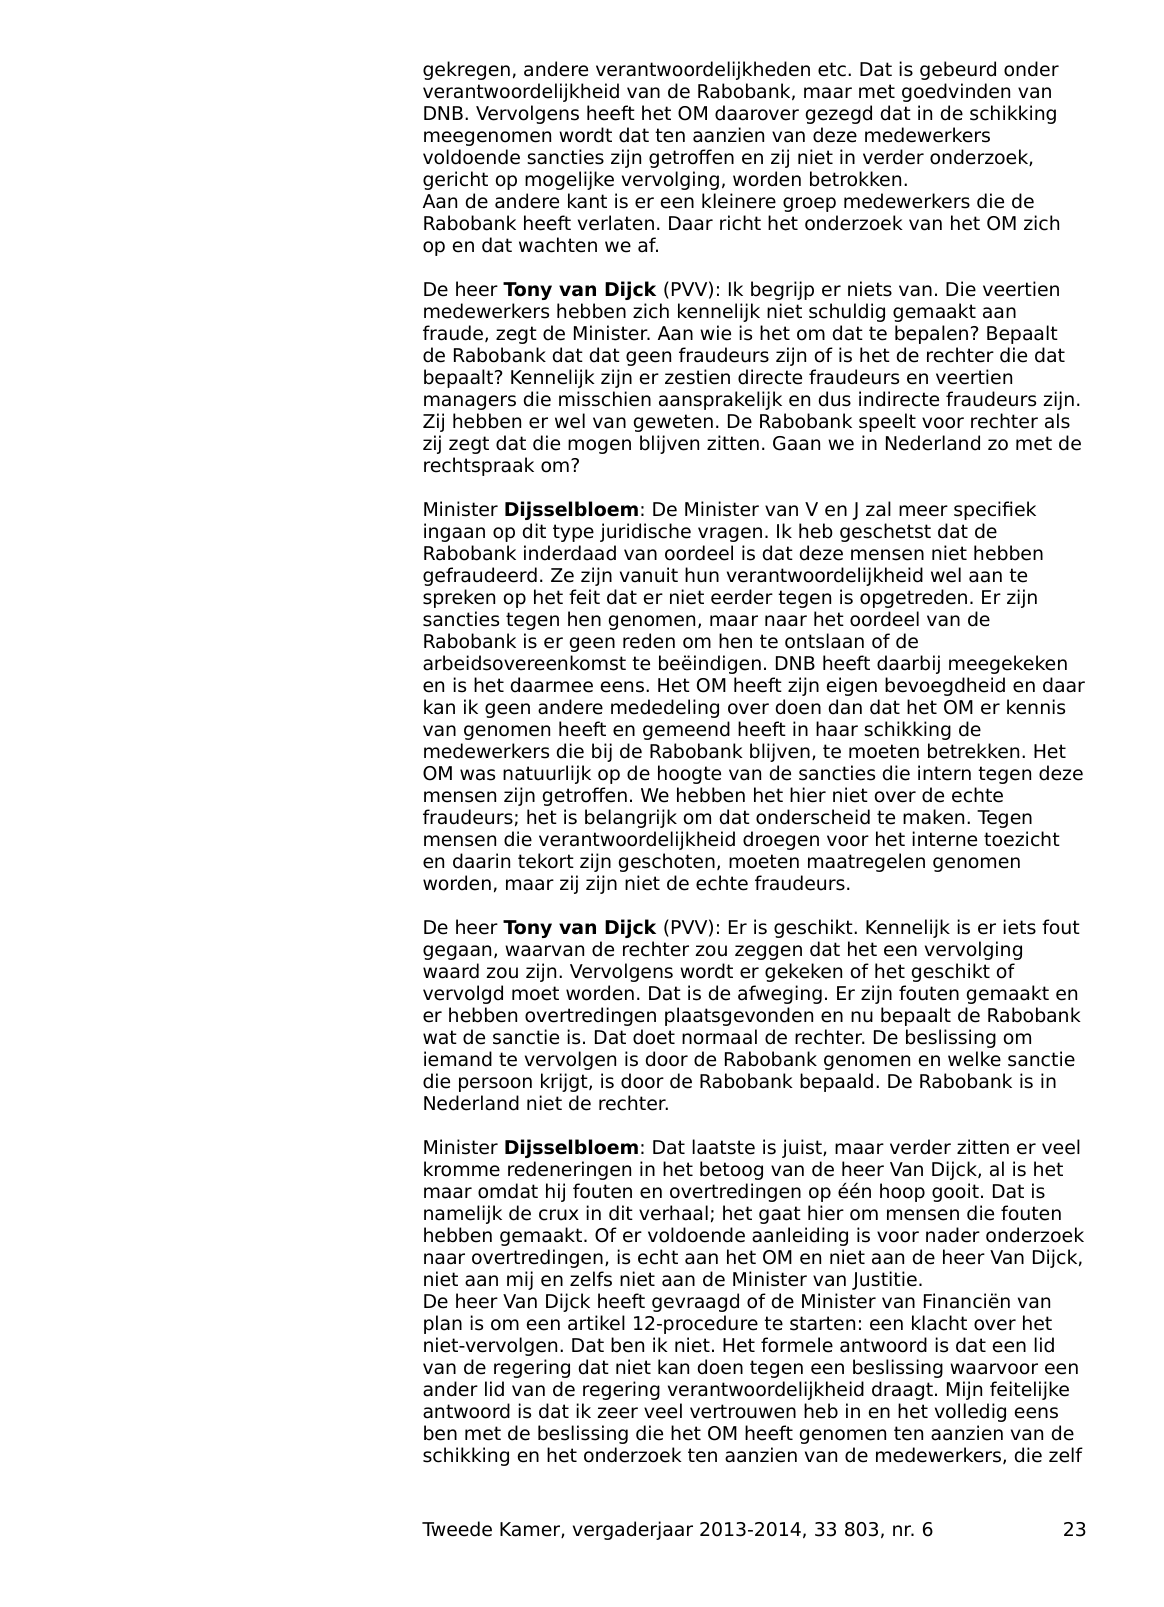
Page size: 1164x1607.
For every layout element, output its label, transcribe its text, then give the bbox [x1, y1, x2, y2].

text De heer Van Dijck heeft gevraagd of de Minister van Financiën van plan is om een artikel 12-procedure te starten: een klacht over het niet-vervolgen. Dat ben ik niet. Het formele antwoord is dat een lid van de regering dat niet kan doen tegen een beslissing waarvoor een ander lid van de regering verantwoordelijkheid draagt. Mijn feitelijke antwoord is dat ik zeer veel vertrouwen heb in en het volledig eens ben met de beslissing die het OM heeft genomen ten aanzien van de schikking en het onderzoek ten aanzien van de medewerkers, die zelf [422, 1291, 1087, 1467]
text Minister Dijsselbloem: De Minister van V en J zal meer specifiek ingaan op dit type juridische vragen. Ik heb geschetst dat de Rabobank inderdaad van oordeel is dat deze mensen niet hebben gefraudeerd. Ze zijn vanuit hun verantwoordelijkheid wel aan te spreken op het feit dat er niet eerder tegen is opgetreden. Er zijn sancties tegen hen genomen, maar naar het oordeel van de Rabobank is er geen reden om hen te ontslaan of de arbeidsovereenkomst te beëindigen. DNB heeft daarbij meegekeken en is het daarmee eens. Het OM heeft zijn eigen bevoegdheid en daar kan ik geen andere mededeling over doen dan dat het OM er kennis van genomen heeft en gemeend heeft in haar schikking de medewerkers die bij de Rabobank blijven, te moeten betrekken. Het OM was natuurlijk op de hoogte van de sancties die intern tegen deze mensen zijn getroffen. We hebben het hier niet over de echte fraudeurs; het is belangrijk om dat onderscheid te maken. Tegen mensen die verantwoordelijkheid droegen voor het interne toezicht en daarin tekort zijn geschoten, moeten maatregelen genomen worden, maar zij zijn niet de echte fraudeurs. [422, 499, 1087, 895]
text Minister Dijsselbloem: Dat laatste is juist, maar verder zitten er veel kromme redeneringen in het betoog van de heer Van Dijck, al is het maar omdat hij fouten en overtredingen op één hoop gooit. Dat is namelijk de crux in dit verhaal; het gaat hier om mensen die fouten hebben gemaakt. Of er voldoende aanleiding is voor nader onderzoek naar overtredingen, is echt aan het OM en niet aan de heer Van Dijck, niet aan mij en zelfs niet aan de Minister van Justitie. [422, 1137, 1087, 1291]
text gekregen, andere verantwoordelijkheden etc. Dat is gebeurd onder verantwoordelijkheid van de Rabobank, maar met goedvinden van DNB. Vervolgens heeft het OM daarover gezegd dat in de schikking meegenomen wordt dat ten aanzien van deze medewerkers voldoende sancties zijn getroffen en zij niet in verder onderzoek, gericht op mogelijke vervolging, worden betrokken. [422, 59, 1087, 191]
text Aan de andere kant is er een kleinere groep medewerkers die de Rabobank heeft verlaten. Daar richt het onderzoek van het OM zich op en dat wachten we af. [422, 191, 1087, 257]
text De heer Tony van Dijck (PVV): Er is geschikt. Kennelijk is er iets fout gegaan, waarvan de rechter zou zeggen dat het een vervolging waard zou zijn. Vervolgens wordt er gekeken of het geschikt of vervolgd moet worden. Dat is de afweging. Er zijn fouten gemaakt en er hebben overtredingen plaatsgevonden en nu bepaalt de Rabobank wat de sanctie is. Dat doet normaal de rechter. De beslissing om iemand te vervolgen is door de Rabobank genomen en welke sanctie die persoon krijgt, is door de Rabobank bepaald. De Rabobank is in Nederland niet de rechter. [422, 917, 1087, 1115]
text De heer Tony van Dijck (PVV): Ik begrijp er niets van. Die veertien medewerkers hebben zich kennelijk niet schuldig gemaakt aan fraude, zegt de Minister. Aan wie is het om dat te bepalen? Bepaalt de Rabobank dat dat geen fraudeurs zijn of is het de rechter die dat bepaalt? Kennelijk zijn er zestien directe fraudeurs en veertien managers die misschien aansprakelijk en dus indirecte fraudeurs zijn. Zij hebben er wel van geweten. De Rabobank speelt voor rechter als zij zegt dat die mogen blijven zitten. Gaan we in Nederland zo met de rechtspraak om? [422, 279, 1087, 477]
